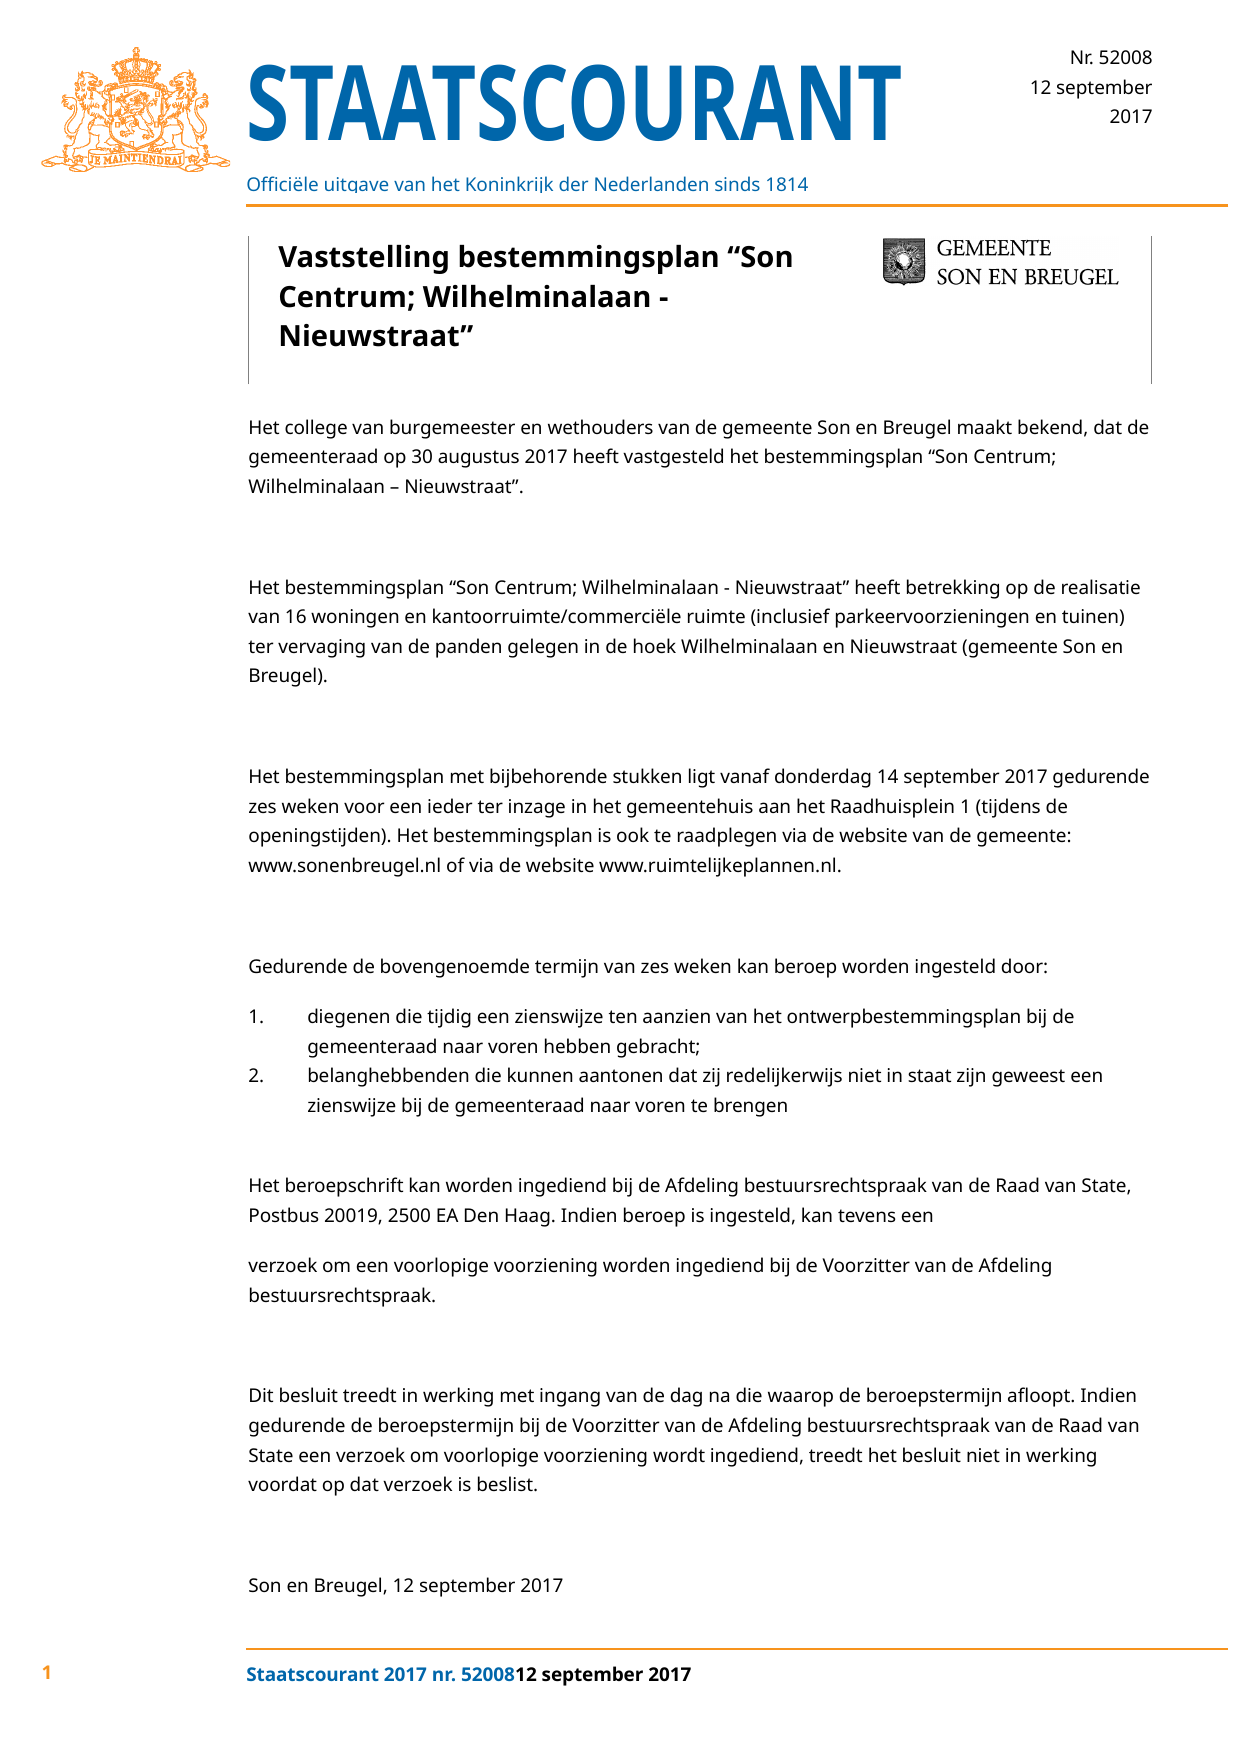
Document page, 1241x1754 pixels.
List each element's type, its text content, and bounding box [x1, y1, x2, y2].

text Het bestemmingsplan “Son Centrum; Wilhelminalaan - Nieuwstraat” heeft betrekking op de realisatie van 16 woningen en kantoorruimte/commerciële ruimte (inclusief parkeervoorzieningen en tuinen) ter vervaging van de panden gelegen in de hoek Wilhelminalaan en Nieuwstraat (gemeente Son en Breugel). [248, 574, 1152, 688]
text Dit besluit treedt in werking met ingang van de dag na die waarop de beroepstermijn afloopt. Indien gedurende de beroepstermijn bij de Voorzitter van de Afdeling bestuursrechtspraak van de Raad van State een verzoek om voorlopige voorziening wordt ingediend, treedt het besluit niet in werking voordat op dat verzoek is beslist. [248, 1383, 1152, 1497]
picture [41, 47, 231, 172]
text Het bestemmingsplan met bijbehorende stukken ligt vanaf donderdag 14 september 2017 gedurende zes weken voor een ieder ter inzage in het gemeentehuis aan het Raadhuisplein 1 (tijdens de openingstijden). Het bestemmingsplan is ook te raadplegen via de website van de gemeente: www.sonenbreugel.nl of via de website www.ruimtelijkeplannen.nl. [248, 763, 1152, 878]
text Het beroepschrift kan worden ingediend bij de Afdeling bestuursrechtspraak van de Raad van State, Postbus 20019, 2500 EA Den Haag. Indien beroep is ingesteld, kan tevens een [248, 1172, 1152, 1228]
list belanghebbenden die kunnen aantonen dat zij redelijkerwijs niet in staat zijn geweest een zienswijze bij de gemeenteraad naar voren te brengen [248, 1063, 1152, 1118]
text Gedurende de bovengenoemde termijn van zes weken kan beroep worden ingesteld door: [248, 953, 1152, 979]
picture [882, 236, 1119, 286]
list diegenen die tijdig een zienswijze ten aanzien van het ontwerpbestemmingsplan bij de gemeenteraad naar voren hebben gebracht; [248, 1003, 1152, 1059]
table_header Vaststelling bestemmingsplan “Son Centrum; Wilhelminalaan - Nieuwstraat” [249, 236, 850, 384]
text Het college van burgemeester en wethouders van de gemeente Son en Breugel maakt bekend, dat de gemeenteraad op 30 augustus 2017 heeft vastgesteld het bestemmingsplan “Son Centrum; Wilhelminalaan – Nieuwstraat”. [248, 414, 1152, 499]
text Son en Breugel, 12 september 2017 [248, 1572, 1152, 1598]
table_header [850, 236, 1151, 384]
text verzoek om een voorlopige voorziening worden ingediend bij de Voorzitter van de Afdeling bestuursrechtspraak. [248, 1252, 1152, 1308]
